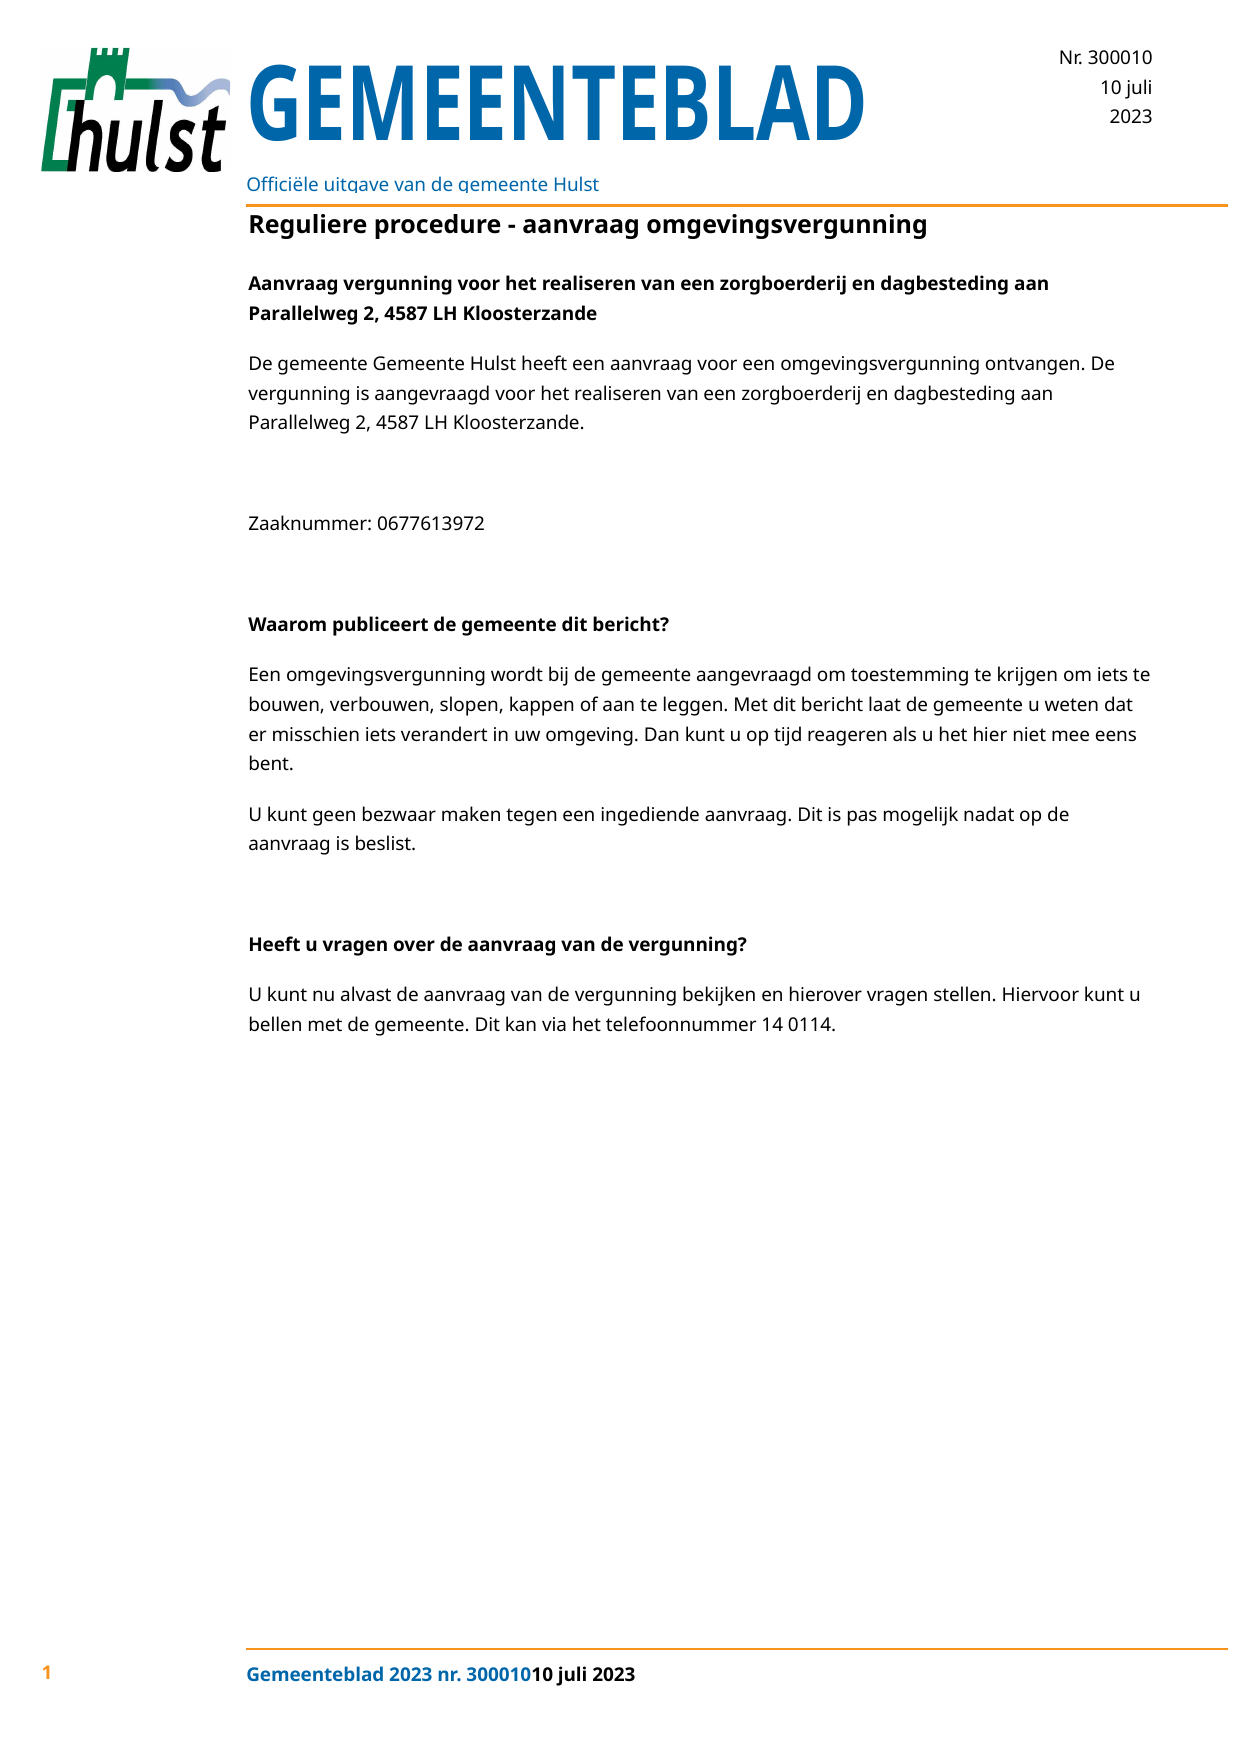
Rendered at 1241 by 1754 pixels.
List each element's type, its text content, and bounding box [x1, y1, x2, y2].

text Aanvraag vergunning voor het realiseren van een zorgboerderij en dagbesteding aan Parallelweg 2, 4587 LH Kloosterzande [248, 270, 1152, 326]
text Reguliere procedure - aanvraag omgevingsvergunning [248, 207, 1152, 241]
text U kunt nu alvast de aanvraag van de vergunning bekijken en hierover vragen stellen. Hiervoor kunt u bellen met de gemeente. Dit kan via het telefoonnummer 14 0114. [248, 982, 1152, 1037]
picture [41, 47, 231, 172]
text U kunt geen bezwaar maken tegen een ingediende aanvraag. Dit is pas mogelijk nadat op de aanvraag is beslist. [248, 801, 1152, 856]
text Een omgevingsvergunning wordt bij de gemeente aangevraagd om toestemming te krijgen om iets te bouwen, verbouwen, slopen, kappen of aan te leggen. Met dit bericht laat de gemeente u weten dat er misschien iets verandert in uw omgeving. Dan kunt u op tijd reageren als u het hier niet mee eens bent. [248, 662, 1152, 776]
text Waarom publiceert de gemeente dit bericht? [248, 611, 1152, 637]
text De gemeente Gemeente Hulst heeft een aanvraag voor een omgevingsvergunning ontvangen. De vergunning is aangevraagd voor het realiseren van een zorgboerderij en dagbesteding aan Parallelweg 2, 4587 LH Kloosterzande. [248, 350, 1152, 435]
text Zaaknummer: 0677613972 [248, 510, 1152, 536]
text Heeft u vragen over de aanvraag van de vergunning? [248, 931, 1152, 957]
